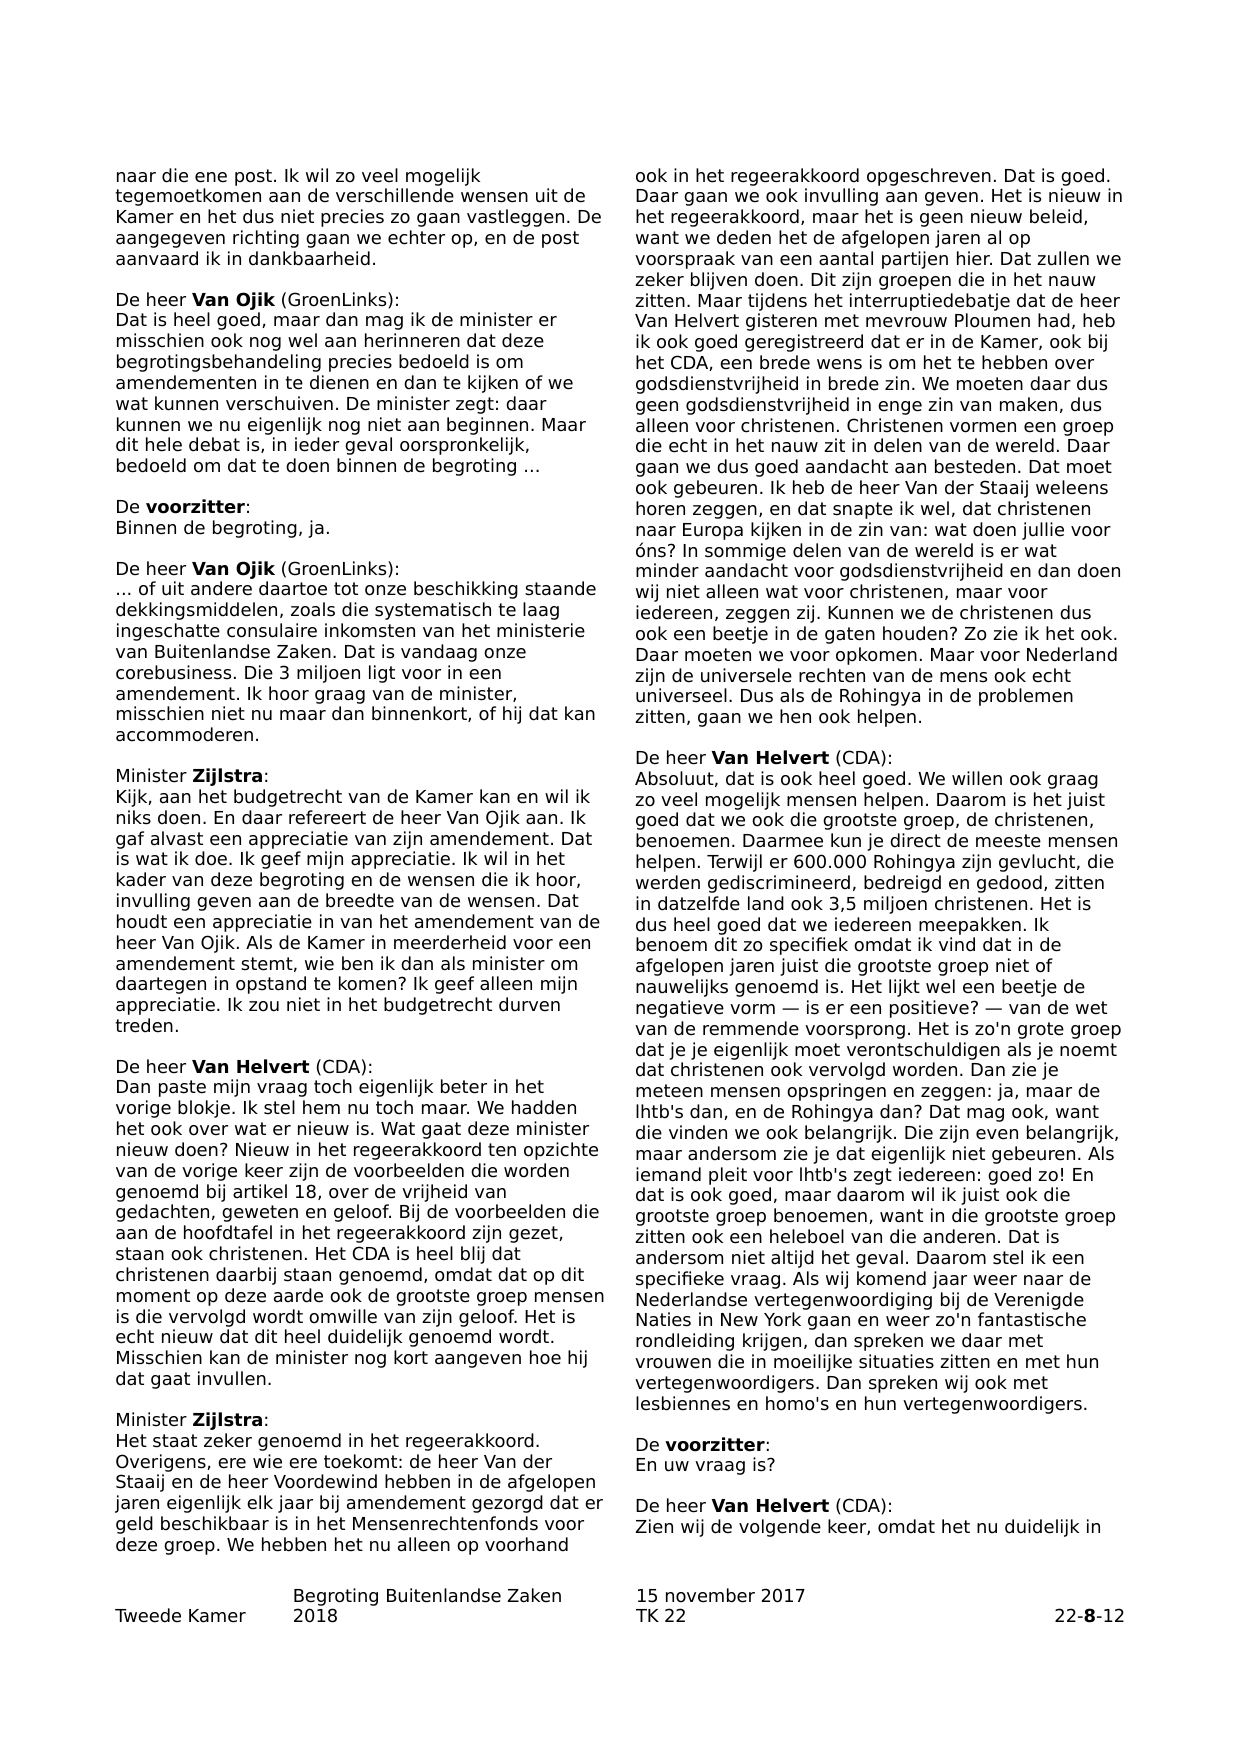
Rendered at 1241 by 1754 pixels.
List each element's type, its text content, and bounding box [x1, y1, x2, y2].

text Kijk, aan het budgetrecht van de Kamer kan en wil ik niks doen. En daar refereert de heer Van Ojik aan. Ik gaf alvast een appreciatie van zijn amendement. Dat is wat ik doe. Ik geef mijn appreciatie. Ik wil in het kader van deze begroting en de wensen die ik hoor, invulling geven aan de breedte van de wensen. Dat houdt een appreciatie in van het amendement van de heer Van Ojik. Als de Kamer in meerderheid voor een amendement stemt, wie ben ik dan als minister om daartegen in opstand te komen? Ik geef alleen mijn appreciatie. Ik zou niet in het budgetrecht durven treden. [115, 787, 605, 1037]
text Binnen de begroting, ja. [115, 518, 605, 538]
text De heer Van Helvert (CDA): [115, 1057, 605, 1077]
text En uw vraag is? [635, 1455, 1125, 1476]
text ... of uit andere daartoe tot onze beschikking staande dekkingsmiddelen, zoals die systematisch te laag ingeschatte consulaire inkomsten van het ministerie van Buitenlandse Zaken. Dat is vandaag onze corebusiness. Die 3 miljoen ligt voor in een amendement. Ik hoor graag van de minister, misschien niet nu maar dan binnenkort, of hij dat kan accommoderen. [115, 579, 605, 746]
text Het staat zeker genoemd in het regeerakkoord. Overigens, ere wie ere toekomt: de heer Van der Staaij en de heer Voordewind hebben in de afgelopen jaren eigenlijk elk jaar bij amendement gezorgd dat er geld beschikbaar is in het Mensenrechtenfonds voor deze groep. We hebben het nu alleen op voorhand [115, 1431, 605, 1556]
text De heer Van Helvert (CDA): [635, 748, 1125, 768]
text Absoluut, dat is ook heel goed. We willen ook graag zo veel mogelijk mensen helpen. Daarom is het juist goed dat we ook die grootste groep, de christenen, benoemen. Daarmee kun je direct de meeste mensen helpen. Terwijl er 600.000 Rohingya zijn gevlucht, die werden gediscrimineerd, bedreigd en gedood, zitten in datzelfde land ook 3,5 miljoen christenen. Het is dus heel goed dat we iedereen meepakken. Ik benoem dit zo specifiek omdat ik vind dat in de afgelopen jaren juist die grootste groep niet of nauwelijks genoemd is. Het lijkt wel een beetje de negatieve vorm — is er een positieve? — van de wet van de remmende voorsprong. Het is zo'n grote groep dat je je eigenlijk moet verontschuldigen als je noemt dat christenen ook vervolgd worden. Dan zie je meteen mensen opspringen en zeggen: ja, maar de lhtb's dan, en de Rohingya dan? Dat mag ook, want die vinden we ook belangrijk. Die zijn even belangrijk, maar andersom zie je dat eigenlijk niet gebeuren. Als iemand pleit voor lhtb's zegt iedereen: goed zo! En dat is ook goed, maar daarom wil ik juist ook die grootste groep benoemen, want in die grootste groep zitten ook een heleboel van die anderen. Dat is andersom niet altijd het geval. Daarom stel ik een specifieke vraag. Als wij komend jaar weer naar de Nederlandse vertegenwoordiging bij de Verenigde Naties in New York gaan en weer zo'n fantastische rondleiding krijgen, dan spreken we daar met vrouwen die in moeilijke situaties zitten en met hun vertegenwoordigers. Dan spreken wij ook met lesbiennes en homo's en hun vertegenwoordigers. [635, 768, 1125, 1414]
text De heer Van Ojik (GroenLinks): [115, 558, 605, 579]
text naar die ene post. Ik wil zo veel mogelijk tegemoetkomen aan de verschillende wensen uit de Kamer en het dus niet precies zo gaan vastleggen. De aangegeven richting gaan we echter op, en de post aanvaard ik in dankbaarheid. [115, 165, 605, 269]
text Minister Zijlstra: [115, 1410, 605, 1431]
text Dat is heel goed, maar dan mag ik de minister er misschien ook nog wel aan herinneren dat deze begrotingsbehandeling precies bedoeld is om amendementen in te dienen en dan te kijken of we wat kunnen verschuiven. De minister zegt: daar kunnen we nu eigenlijk nog niet aan beginnen. Maar dit hele debat is, in ieder geval oorspronkelijk, bedoeld om dat te doen binnen de begroting ... [115, 310, 605, 477]
text ook in het regeerakkoord opgeschreven. Dat is goed. Daar gaan we ook invulling aan geven. Het is nieuw in het regeerakkoord, maar het is geen nieuw beleid, want we deden het de afgelopen jaren al op voorspraak van een aantal partijen hier. Dat zullen we zeker blijven doen. Dit zijn groepen die in het nauw zitten. Maar tijdens het interruptiedebatje dat de heer Van Helvert gisteren met mevrouw Ploumen had, heb ik ook goed geregistreerd dat er in de Kamer, ook bij het CDA, een brede wens is om het te hebben over godsdienstvrijheid in brede zin. We moeten daar dus geen godsdienstvrijheid in enge zin van maken, dus alleen voor christenen. Christenen vormen een groep die echt in het nauw zit in delen van de wereld. Daar gaan we dus goed aandacht aan besteden. Dat moet ook gebeuren. Ik heb de heer Van der Staaij weleens horen zeggen, en dat snapte ik wel, dat christenen naar Europa kijken in de zin van: wat doen jullie voor óns? In sommige delen van de wereld is er wat minder aandacht voor godsdienstvrijheid en dan doen wij niet alleen wat voor christenen, maar voor iedereen, zeggen zij. Kunnen we de christenen dus ook een beetje in de gaten houden? Zo zie ik het ook. Daar moeten we voor opkomen. Maar voor Nederland zijn de universele rechten van de mens ook echt universeel. Dus als de Rohingya in de problemen zitten, gaan we hen ook helpen. [635, 165, 1125, 728]
text Dan paste mijn vraag toch eigenlijk beter in het vorige blokje. Ik stel hem nu toch maar. We hadden het ook over wat er nieuw is. Wat gaat deze minister nieuw doen? Nieuw in het regeerakkoord ten opzichte van de vorige keer zijn de voorbeelden die worden genoemd bij artikel 18, over de vrijheid van gedachten, geweten en geloof. Bij de voorbeelden die aan de hoofdtafel in het regeerakkoord zijn gezet, staan ook christenen. Het CDA is heel blij dat christenen daarbij staan genoemd, omdat dat op dit moment op deze aarde ook de grootste groep mensen is die vervolgd wordt omwille van zijn geloof. Het is echt nieuw dat dit heel duidelijk genoemd wordt. Misschien kan de minister nog kort aangeven hoe hij dat gaat invullen. [115, 1077, 605, 1390]
text De voorzitter: [635, 1434, 1125, 1455]
text De voorzitter: [115, 497, 605, 518]
text De heer Van Helvert (CDA): [635, 1496, 1125, 1517]
text Minister Zijlstra: [115, 766, 605, 787]
text De heer Van Ojik (GroenLinks): [115, 289, 605, 310]
text Zien wij de volgende keer, omdat het nu duidelijk in [635, 1517, 1125, 1537]
